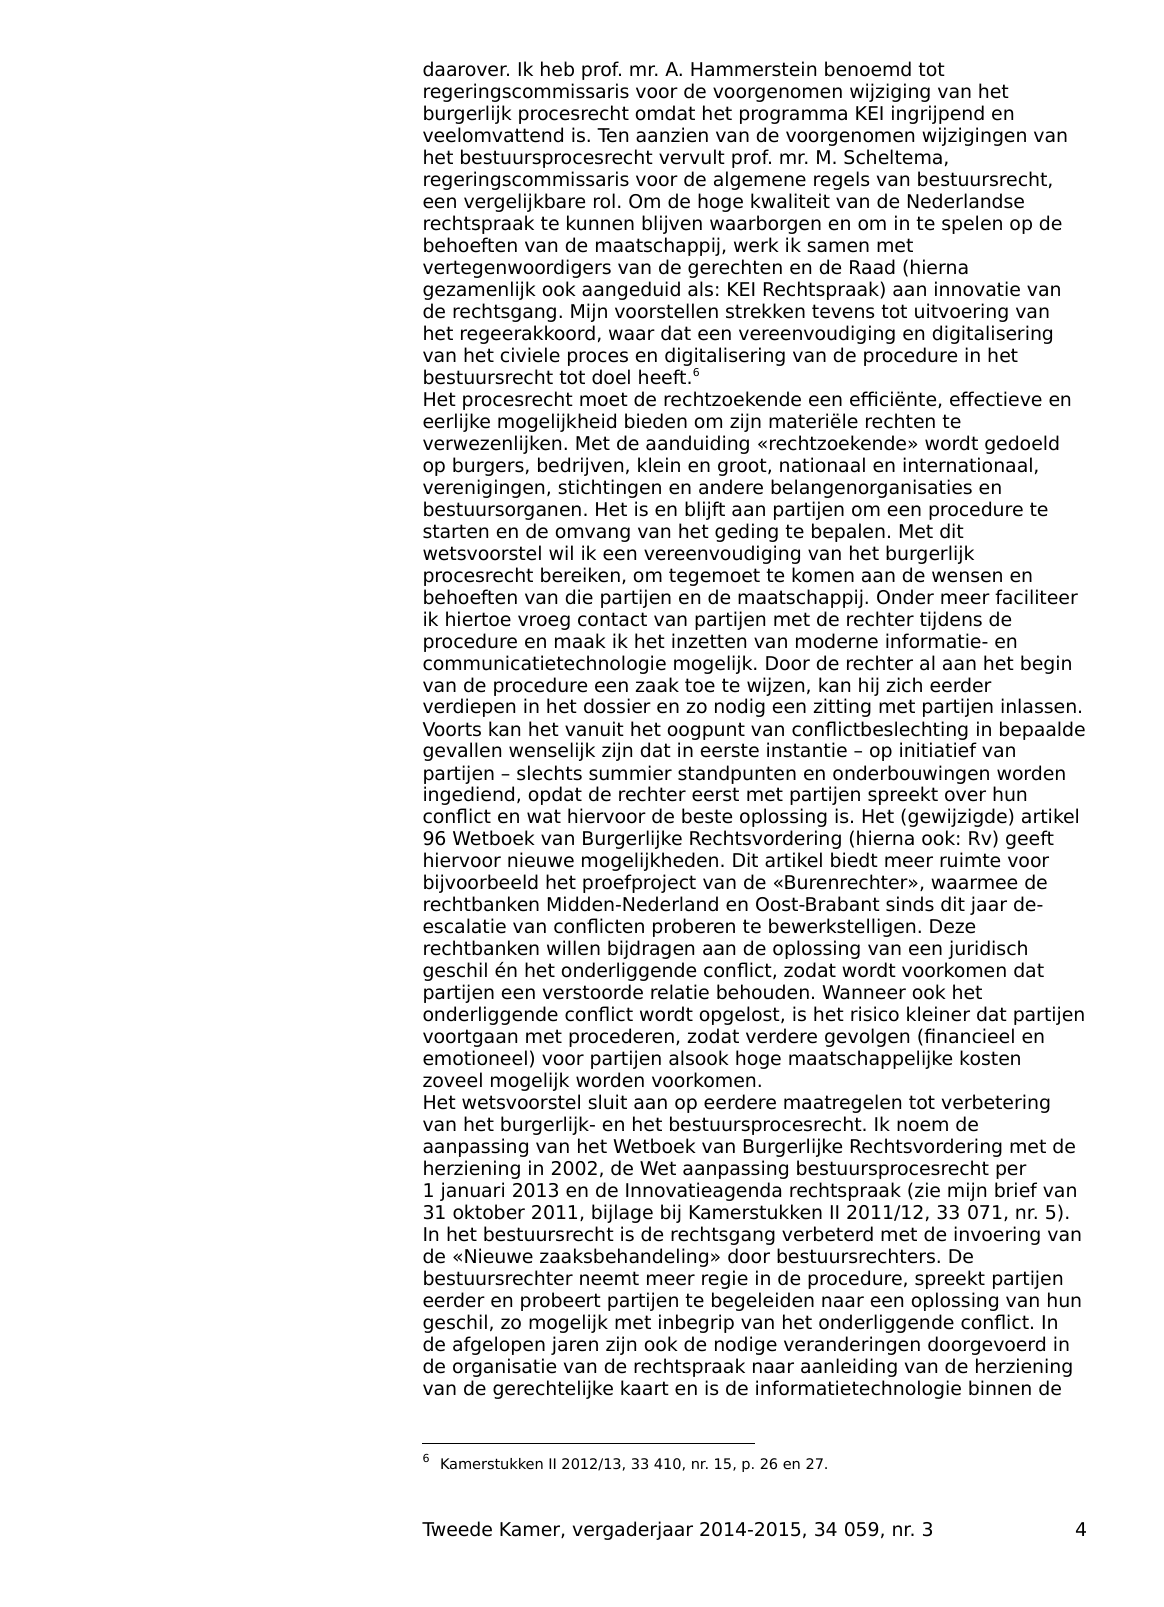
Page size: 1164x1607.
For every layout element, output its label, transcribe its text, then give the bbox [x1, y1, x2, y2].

text Het procesrecht moet de rechtzoekende een efficiënte, effectieve en eerlijke mogelijkheid bieden om zijn materiële rechten te verwezenlijken. Met de aanduiding «rechtzoekende» wordt gedoeld op burgers, bedrijven, klein en groot, nationaal en internationaal, verenigingen, stichtingen en andere belangenorganisaties en bestuursorganen. Het is en blijft aan partijen om een procedure te starten en de omvang van het geding te bepalen. Met dit wetsvoorstel wil ik een vereenvoudiging van het burgerlijk procesrecht bereiken, om tegemoet te komen aan de wensen en behoeften van die partijen en de maatschappij. Onder meer faciliteer ik hiertoe vroeg contact van partijen met de rechter tijdens de procedure en maak ik het inzetten van moderne informatie- en communicatietechnologie mogelijk. Door de rechter al aan het begin van de procedure een zaak toe te wijzen, kan hij zich eerder verdiepen in het dossier en zo nodig een zitting met partijen inlassen. Voorts kan het vanuit het oogpunt van conflictbeslechting in bepaalde gevallen wenselijk zijn dat in eerste instantie – op initiatief van partijen – slechts summier standpunten en onderbouwingen worden ingediend, opdat de rechter eerst met partijen spreekt over hun conflict en wat hiervoor de beste oplossing is. Het (gewijzigde) artikel 96 Wetboek van Burgerlijke Rechtsvordering (hierna ook: Rv) geeft hiervoor nieuwe mogelijkheden. Dit artikel biedt meer ruimte voor bijvoorbeeld het proefproject van de «Burenrechter», waarmee de rechtbanken Midden-Nederland en Oost-Brabant sinds dit jaar de-escalatie van conflicten proberen te bewerkstelligen. Deze rechtbanken willen bijdragen aan de oplossing van een juridisch geschil én het onderliggende conflict, zodat wordt voorkomen dat partijen een verstoorde relatie behouden. Wanneer ook het onderliggende conflict wordt opgelost, is het risico kleiner dat partijen voortgaan met procederen, zodat verdere gevolgen (financieel en emotioneel) voor partijen alsook hoge maatschappelijke kosten zoveel mogelijk worden voorkomen. [422, 389, 1087, 1092]
text daarover. Ik heb prof. mr. A. Hammerstein benoemd tot regeringscommissaris voor de voorgenomen wijziging van het burgerlijk procesrecht omdat het programma KEI ingrijpend en veelomvattend is. Ten aanzien van de voorgenomen wijzigingen van het bestuursprocesrecht vervult prof. mr. M. Scheltema, regeringscommissaris voor de algemene regels van bestuursrecht, een vergelijkbare rol. Om de hoge kwaliteit van de Nederlandse rechtspraak te kunnen blijven waarborgen en om in te spelen op de behoeften van de maatschappij, werk ik samen met vertegenwoordigers van de gerechten en de Raad (hierna gezamenlijk ook aangeduid als: KEI Rechtspraak) aan innovatie van de rechtsgang. Mijn voorstellen strekken tevens tot uitvoering van het regeerakkoord, waar dat een vereenvoudiging en digitalisering van het civiele proces en digitalisering van de procedure in het bestuursrecht tot doel heeft. [422, 59, 1087, 389]
text Kamerstukken II 2012/13, 33 410, nr. 15, p. 26 en 27. [422, 1452, 1087, 1474]
text Het wetsvoorstel sluit aan op eerdere maatregelen tot verbetering van het burgerlijk- en het bestuursprocesrecht. Ik noem de aanpassing van het Wetboek van Burgerlijke Rechtsvordering met de herziening in 2002, de Wet aanpassing bestuursprocesrecht per 1 januari 2013 en de Innovatieagenda rechtspraak (zie mijn brief van 31 oktober 2011, bijlage bij Kamerstukken II 2011/12, 33 071, nr. 5). In het bestuursrecht is de rechtsgang verbeterd met de invoering van de «Nieuwe zaaksbehandeling» door bestuursrechters. De bestuursrechter neemt meer regie in de procedure, spreekt partijen eerder en probeert partijen te begeleiden naar een oplossing van hun geschil, zo mogelijk met inbegrip van het onderliggende conflict. In de afgelopen jaren zijn ook de nodige veranderingen doorgevoerd in de organisatie van de rechtspraak naar aanleiding van de herziening van de gerechtelijke kaart en is de informatietechnologie binnen de [422, 1092, 1087, 1400]
